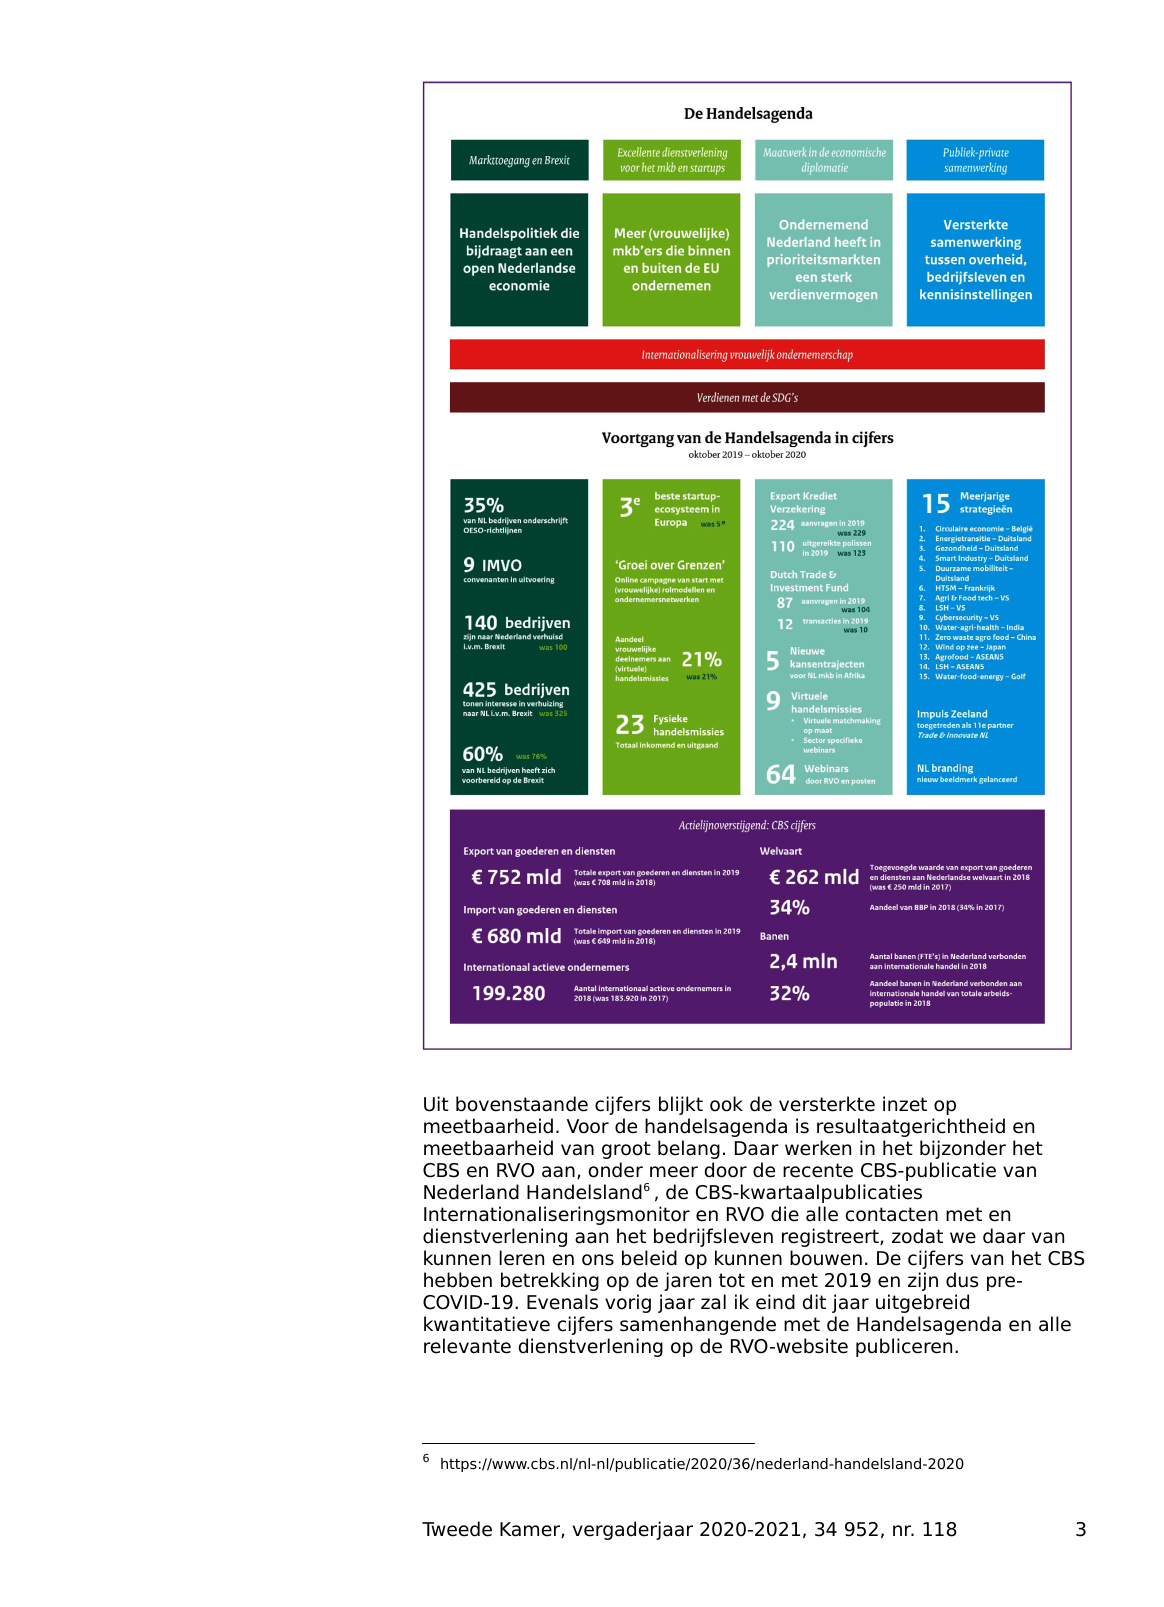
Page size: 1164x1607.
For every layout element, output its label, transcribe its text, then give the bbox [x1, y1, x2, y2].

picture [422, 81, 1072, 1050]
text Uit bovenstaande cijfers blijkt ook de versterkte inzet op meetbaarheid. Voor de handelsagenda is resultaatgerichtheid en meetbaarheid van groot belang. Daar werken in het bijzonder het CBS en RVO aan, onder meer door de recente CBS-publicatie van Nederland Handelsland, de CBS-kwartaalpublicaties Internationaliseringsmonitor en RVO die alle contacten met en dienstverlening aan het bedrijfsleven registreert, zodat we daar van kunnen leren en ons beleid op kunnen bouwen. De cijfers van het CBS hebben betrekking op de jaren tot en met 2019 en zijn dus pre-COVID-19. Evenals vorig jaar zal ik eind dit jaar uitgebreid kwantitatieve cijfers samenhangende met de Handelsagenda en alle relevante dienstverlening op de RVO-website publiceren. [422, 1094, 1087, 1358]
text https://www.cbs.nl/nl-nl/publicatie/2020/36/nederland-handelsland-2020 [422, 1452, 1087, 1474]
